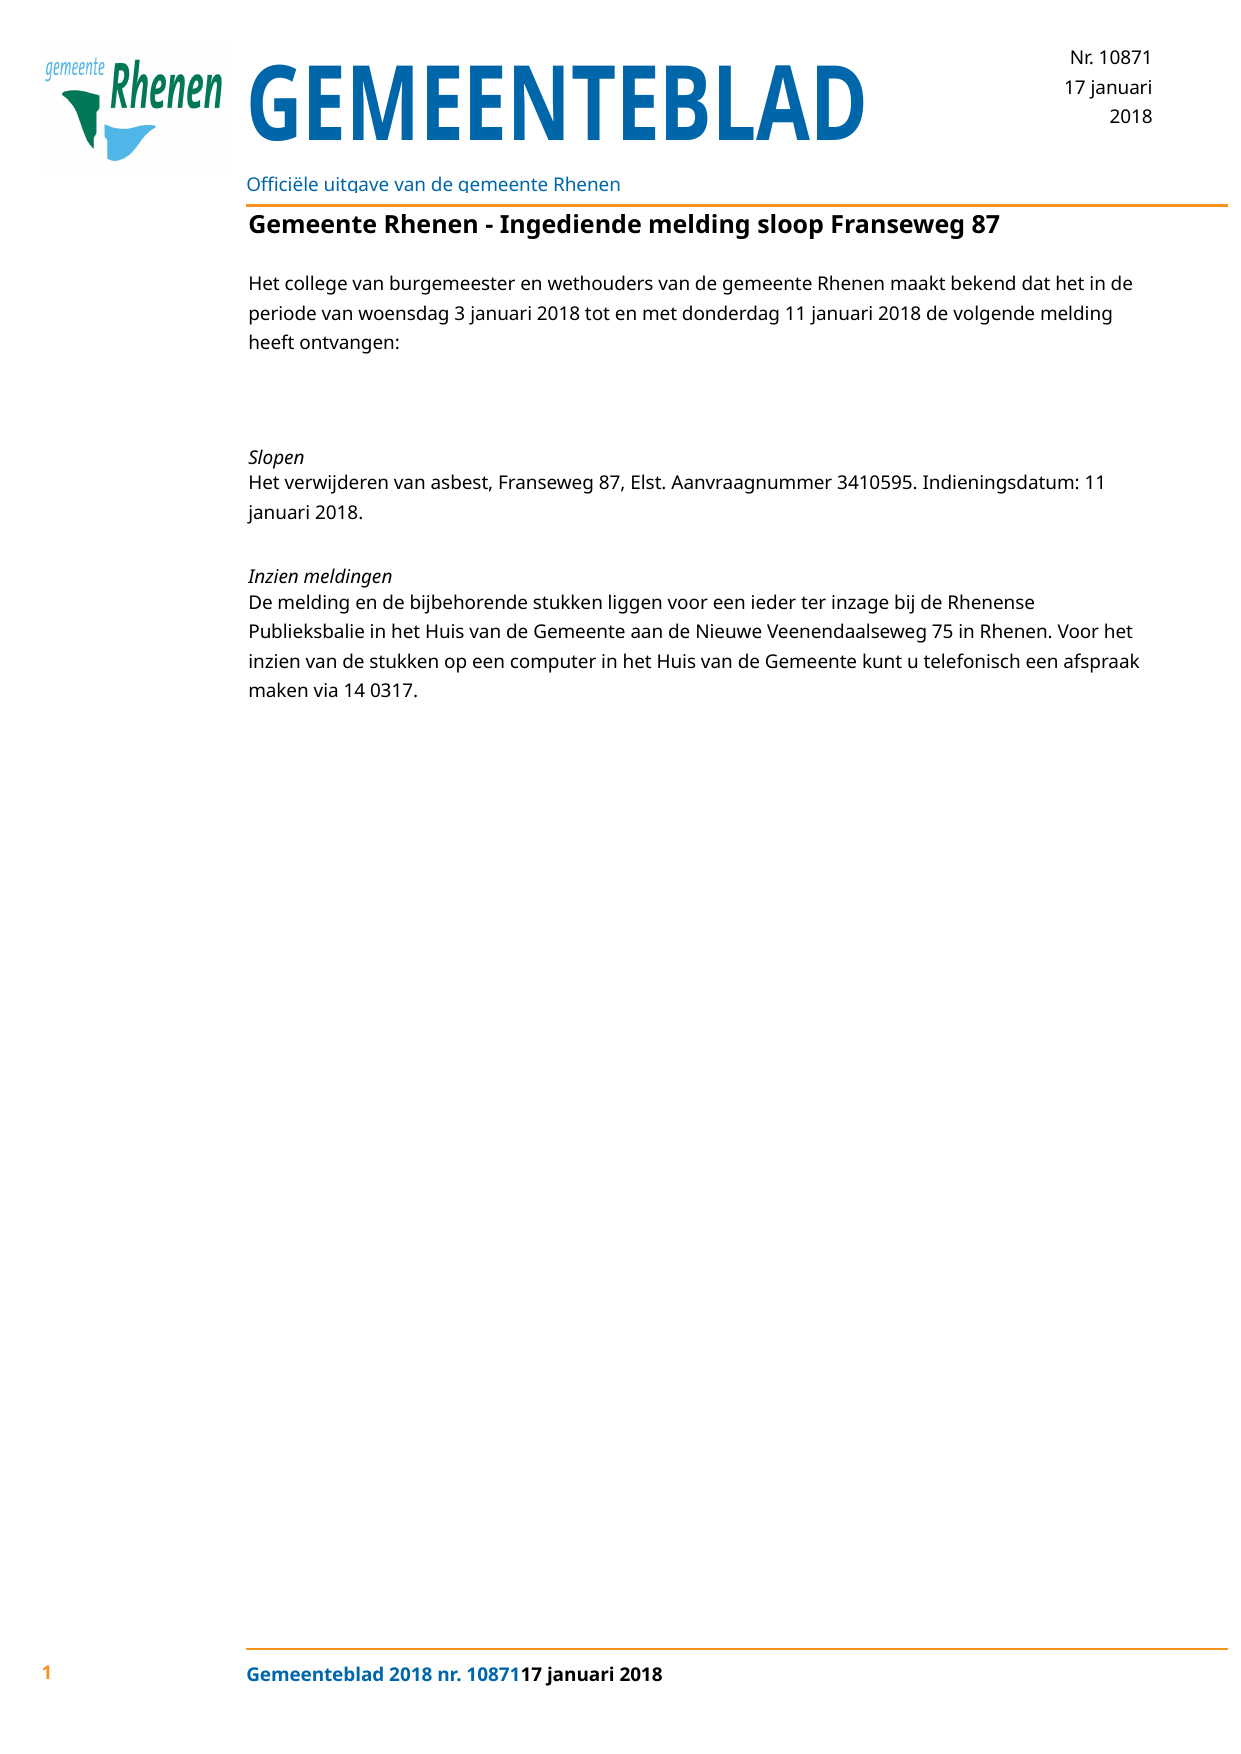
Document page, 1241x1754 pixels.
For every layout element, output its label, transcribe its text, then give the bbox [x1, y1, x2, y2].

text De melding en de bijbehorende stukken liggen voor een ieder ter inzage bij de Rhenense Publieksbalie in het Huis van de Gemeente aan de Nieuwe Veenendaalseweg 75 in Rhenen. Voor het inzien van de stukken op een computer in het Huis van de Gemeente kunt u telefonisch een afspraak maken via 14 0317. [248, 589, 1152, 703]
text Inzien meldingen [248, 563, 1152, 589]
text Slopen [248, 444, 1152, 469]
text Het college van burgemeester en wethouders van de gemeente Rhenen maakt bekend dat het in de periode van woensdag 3 januari 2018 tot en met donderdag 11 januari 2018 de volgende melding heeft ontvangen: [248, 270, 1152, 355]
picture [41, 47, 231, 172]
text Gemeente Rhenen - Ingediende melding sloop Franseweg 87 [248, 207, 1152, 241]
text Het verwijderen van asbest, Franseweg 87, Elst. Aanvraagnummer 3410595. Indieningsdatum: 11 januari 2018. [248, 469, 1152, 525]
